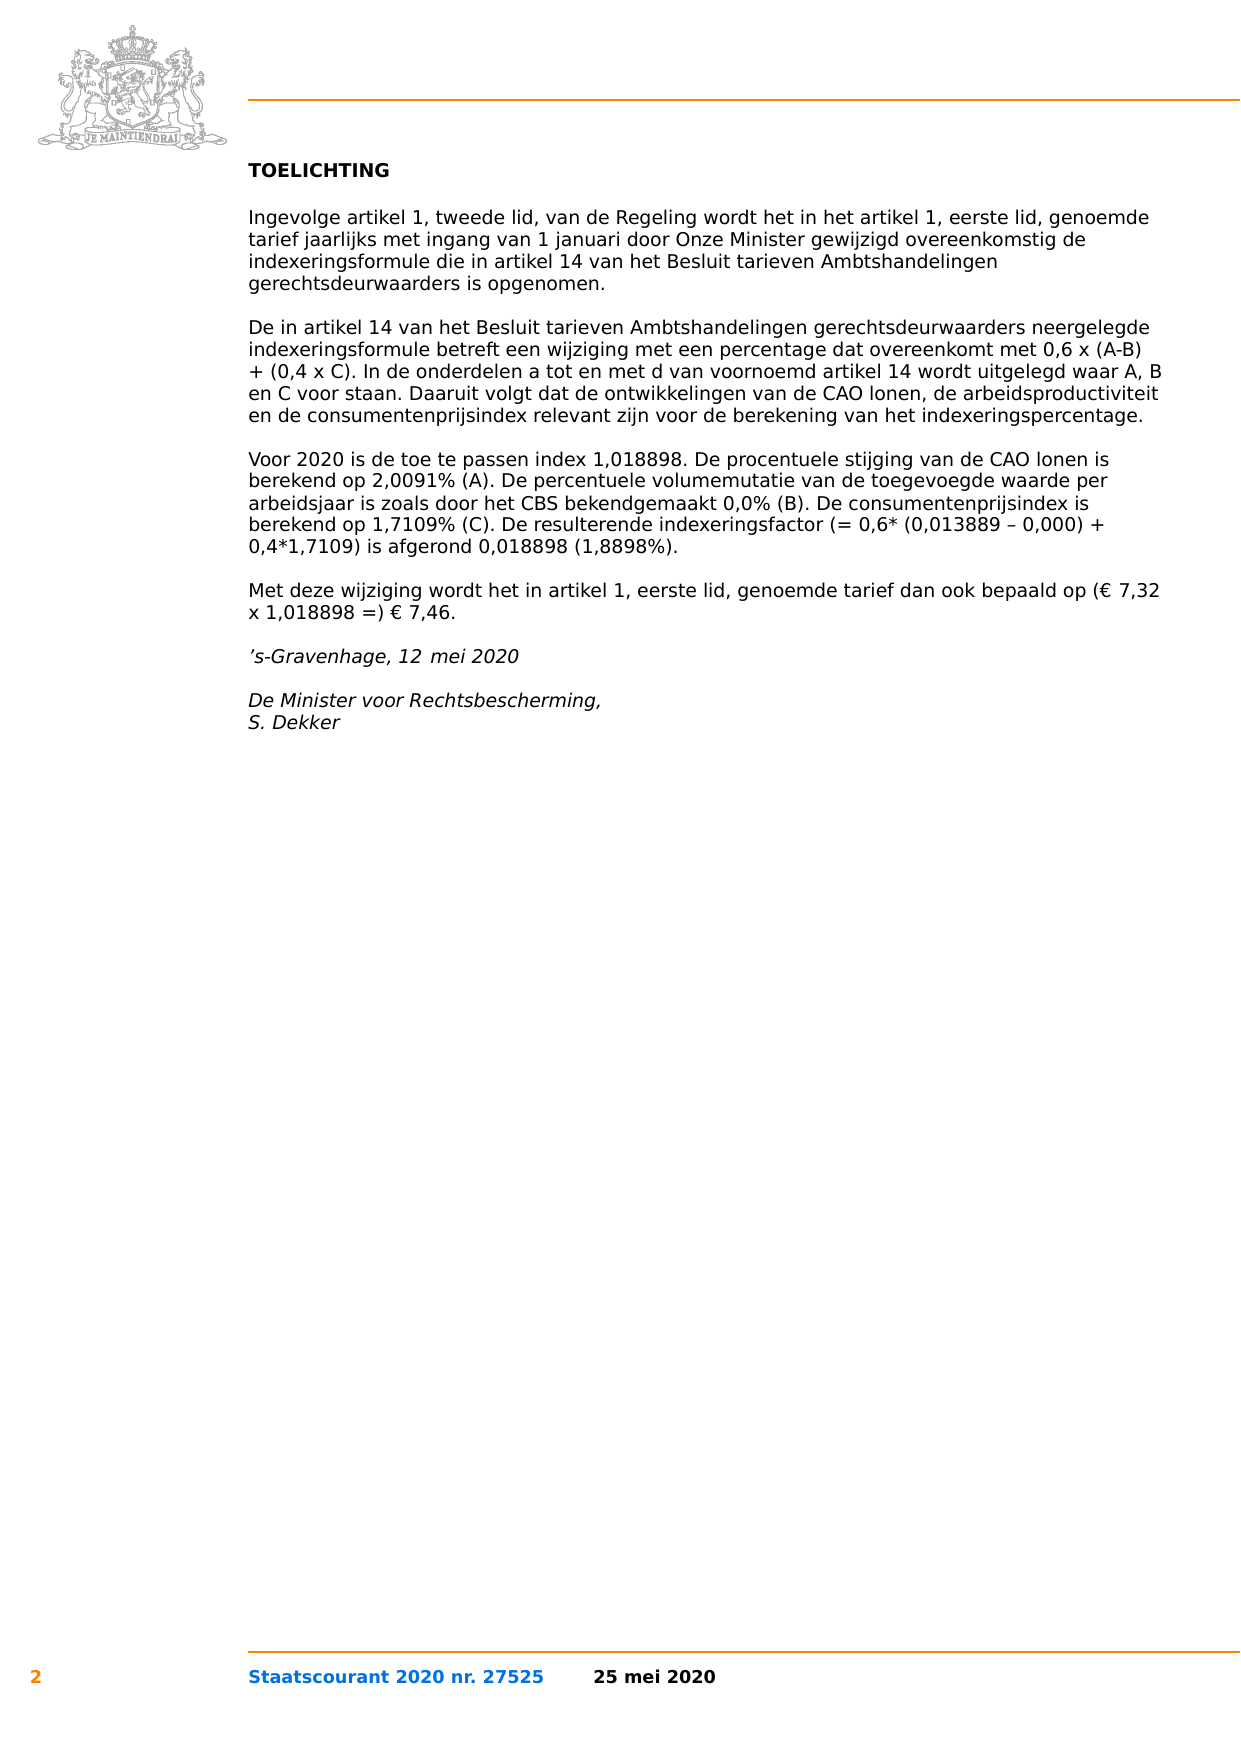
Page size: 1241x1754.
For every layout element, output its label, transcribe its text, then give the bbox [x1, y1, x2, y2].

text De in artikel 14 van het Besluit tarieven Ambtshandelingen gerechtsdeurwaarders neergelegde indexeringsformule betreft een wijziging met een percentage dat overeenkomt met 0,6 x (A-B) + (0,4 x C). In de onderdelen a tot en met d van voornoemd artikel 14 wordt uitgelegd waar A, B en C voor staan. Daaruit volgt dat de ontwikkelingen van de CAO lonen, de arbeidsproductiviteit en de consumentenprijsindex relevant zijn voor de berekening van het indexeringspercentage. [248, 317, 1163, 427]
text De Minister voor Rechtsbescherming, S. Dekker [248, 690, 1163, 734]
text Voor 2020 is de toe te passen index 1,018898. De procentuele stijging van de CAO lonen is berekend op 2,0091% (A). De percentuele volumemutatie van de toegevoegde waarde per arbeidsjaar is zoals door het CBS bekendgemaakt 0,0% (B). De consumentenprijsindex is berekend op 1,7109% (C). De resulterende indexeringsfactor (= 0,6* (0,013889 – 0,000) + 0,4*1,7109) is afgerond 0,018898 (1,8898%). [248, 448, 1163, 558]
text Ingevolge artikel 1, tweede lid, van de Regeling wordt het in het artikel 1, eerste lid, genoemde tarief jaarlijks met ingang van 1 januari door Onze Minister gewijzigd overeenkomstig de indexeringsformule die in artikel 14 van het Besluit tarieven Ambtshandelingen gerechtsdeurwaarders is opgenomen. [248, 207, 1163, 295]
subtitle TOELICHTING [248, 160, 1163, 182]
picture [38, 25, 227, 150]
text Met deze wijziging wordt het in artikel 1, eerste lid, genoemde tarief dan ook bepaald op (€ 7,32 x 1,018898 =) € 7,46. [248, 580, 1163, 624]
text ’s-Gravenhage, 12 mei 2020 [248, 646, 1163, 668]
